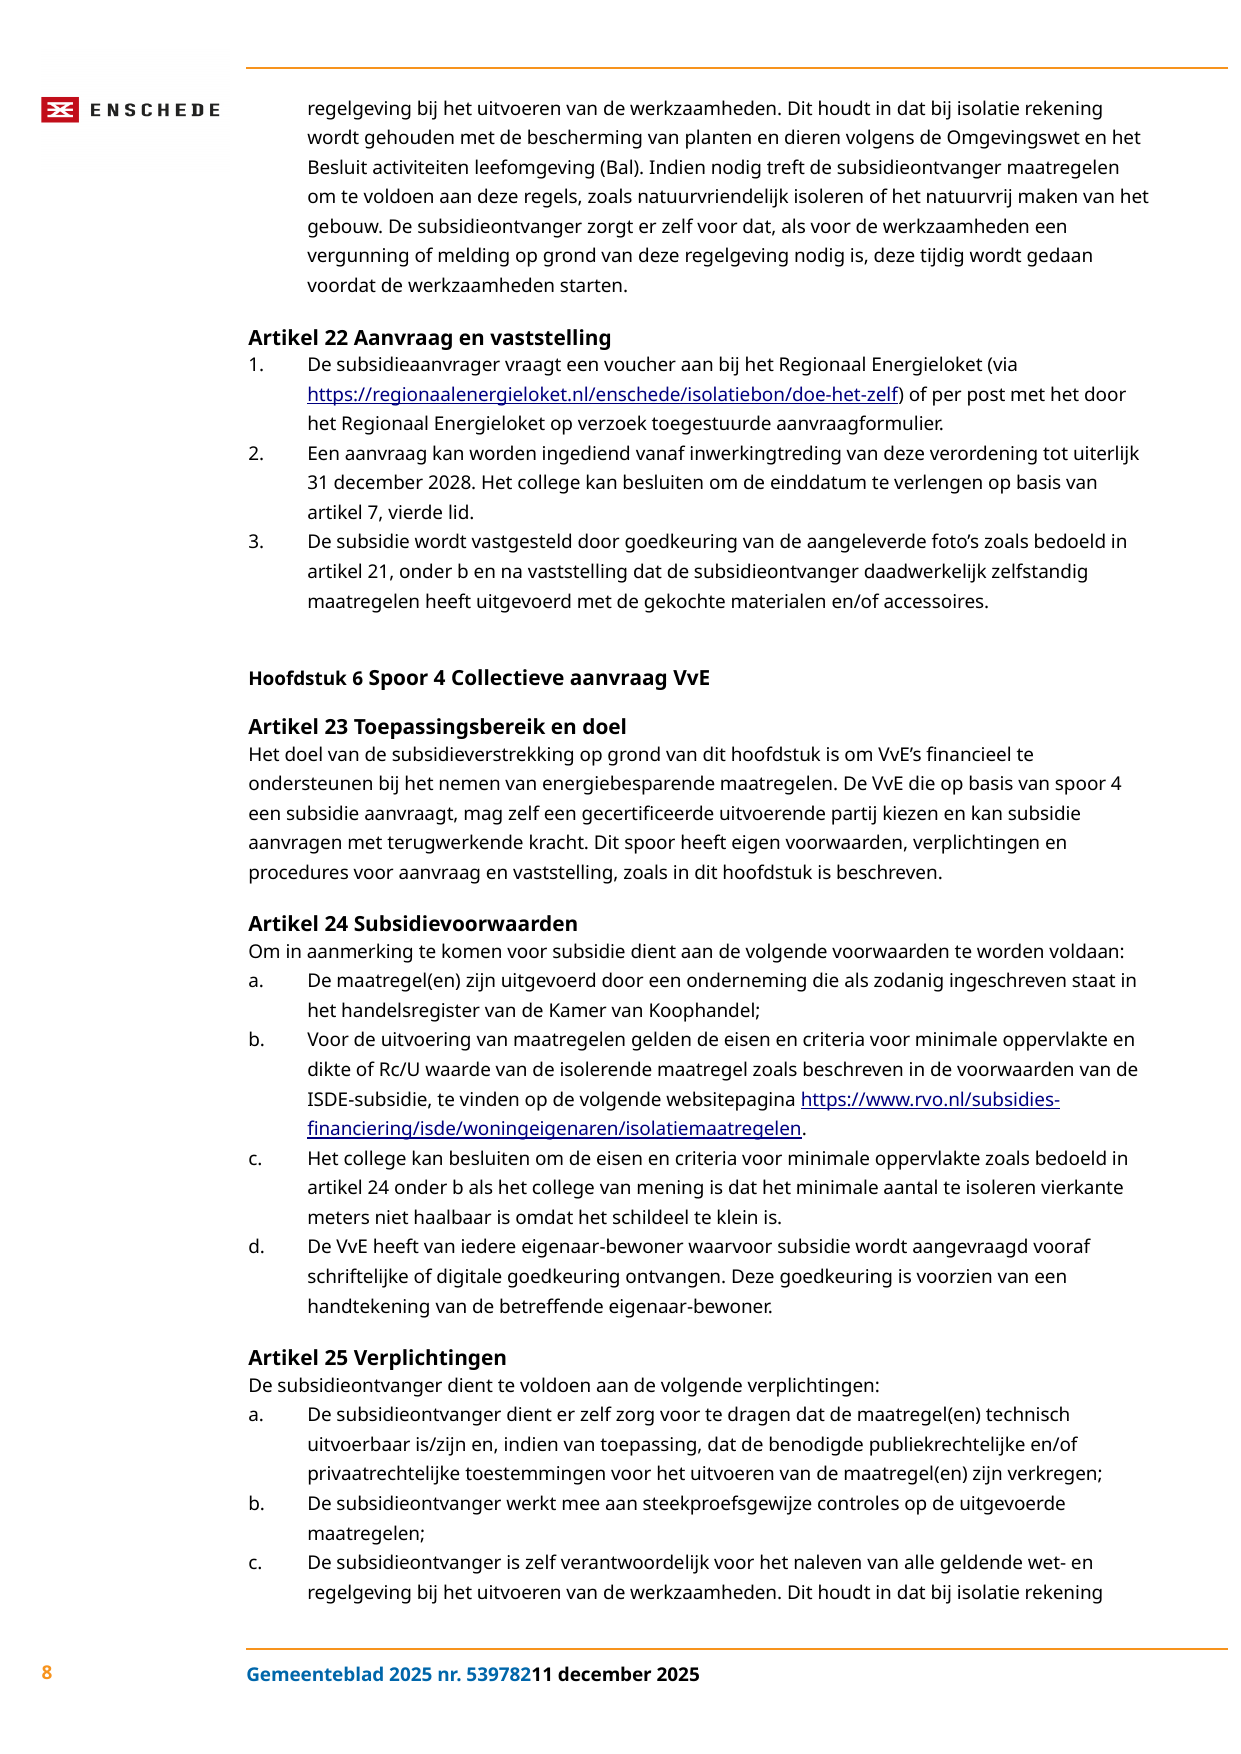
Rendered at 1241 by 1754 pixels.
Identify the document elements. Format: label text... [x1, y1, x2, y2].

list De subsidieontvanger is zelf verantwoordelijk voor het naleven van alle geldende wet- en regelgeving bij het uitvoeren van de werkzaamheden. Dit houdt in dat bij isolatie rekening [248, 1549, 1152, 1604]
list Voor de uitvoering van maatregelen gelden de eisen en criteria voor minimale oppervlakte en dikte of Rc/U waarde van de isolerende maatregel zoals beschreven in de voorwaarden van de ISDE-subsidie, te vinden op de volgende websitepagina https://www.rvo.nl/subsidies-financiering/isde/woningeigenaren/isolatiemaatregelen. [248, 1027, 1152, 1141]
list regelgeving bij het uitvoeren van de werkzaamheden. Dit houdt in dat bij isolatie rekening wordt gehouden met de bescherming van planten en dieren volgens de Omgevingswet en het Besluit activiteiten leefomgeving (Bal). Indien nodig treft de subsidieontvanger maatregelen om te voldoen aan deze regels, zoals natuurvriendelijk isoleren of het natuurvrij maken van het gebouw. De subsidieontvanger zorgt er zelf voor dat, als voor de werkzaamheden een vergunning of melding op grond van deze regelgeving nodig is, deze tijdig wordt gedaan voordat de werkzaamheden starten. [248, 95, 1152, 298]
list De subsidie wordt vastgesteld door goedkeuring van de aangeleverde foto’s zoals bedoeld in artikel 21, onder b en na vaststelling dat de subsidieontvanger daadwerkelijk zelfstandig maatregelen heeft uitgevoerd met de gekochte materialen en/of accessoires. [248, 529, 1152, 613]
text Artikel 25 Verplichtingen [248, 1343, 1152, 1372]
text Artikel 24 Subsidievoorwaarden [248, 909, 1152, 938]
text Het doel van de subsidieverstrekking op grond van dit hoofdstuk is om VvE’s financieel te ondersteunen bij het nemen van energiebesparende maatregelen. De VvE die op basis van spoor 4 een subsidie aanvraagt, mag zelf een gecertificeerde uitvoerende partij kiezen en kan subsidie aanvragen met terugwerkende kracht. Dit spoor heeft eigen voorwaarden, verplichtingen en procedures voor aanvraag en vaststelling, zoals in dit hoofdstuk is beschreven. [248, 741, 1152, 885]
text Artikel 22 Aanvraag en vaststelling [248, 323, 1152, 351]
list Een aanvraag kan worden ingediend vanaf inwerkingtreding van deze verordening tot uiterlijk 31 december 2028. Het college kan besluiten om de einddatum te verlengen op basis van artikel 7, vierde lid. [248, 440, 1152, 525]
list De subsidieaanvrager vraagt een voucher aan bij het Regionaal Energieloket (via https://regionaalenergieloket.nl/enschede/isolatiebon/doe-het-zelf) of per post met het door het Regionaal Energieloket op verzoek toegestuurde aanvraagformulier. [248, 351, 1152, 436]
text Hoofdstuk 6 Spoor 4 Collectieve aanvraag VvE [248, 663, 1152, 691]
text De subsidieontvanger dient te voldoen aan de volgende verplichtingen: [248, 1372, 1152, 1397]
list Het college kan besluiten om de eisen en criteria voor minimale oppervlakte zoals bedoeld in artikel 24 onder b als het college van mening is dat het minimale aantal te isoleren vierkante meters niet haalbaar is omdat het schildeel te klein is. [248, 1145, 1152, 1230]
list De VvE heeft van iedere eigenaar-bewoner waarvoor subsidie wordt aangevraagd vooraf schriftelijke of digitale goedkeuring ontvangen. Deze goedkeuring is voorzien van een handtekening van de betreffende eigenaar-bewoner. [248, 1234, 1152, 1319]
text Om in aanmerking te komen voor subsidie dient aan de volgende voorwaarden te worden voldaan: [248, 938, 1152, 964]
list De maatregel(en) zijn uitgevoerd door een onderneming die als zodanig ingeschreven staat in het handelsregister van de Kamer van Koophandel; [248, 967, 1152, 1023]
list De subsidieontvanger werkt mee aan steekproefsgewijze controles op de uitgevoerde maatregelen; [248, 1490, 1152, 1545]
picture [41, 47, 231, 172]
text Artikel 23 Toepassingsbereik en doel [248, 712, 1152, 741]
list De subsidieontvanger dient er zelf zorg voor te dragen dat de maatregel(en) technisch uitvoerbaar is/zijn en, indien van toepassing, dat de benodigde publiekrechtelijke en/of privaatrechtelijke toestemmingen voor het uitvoeren van de maatregel(en) zijn verkregen; [248, 1401, 1152, 1486]
